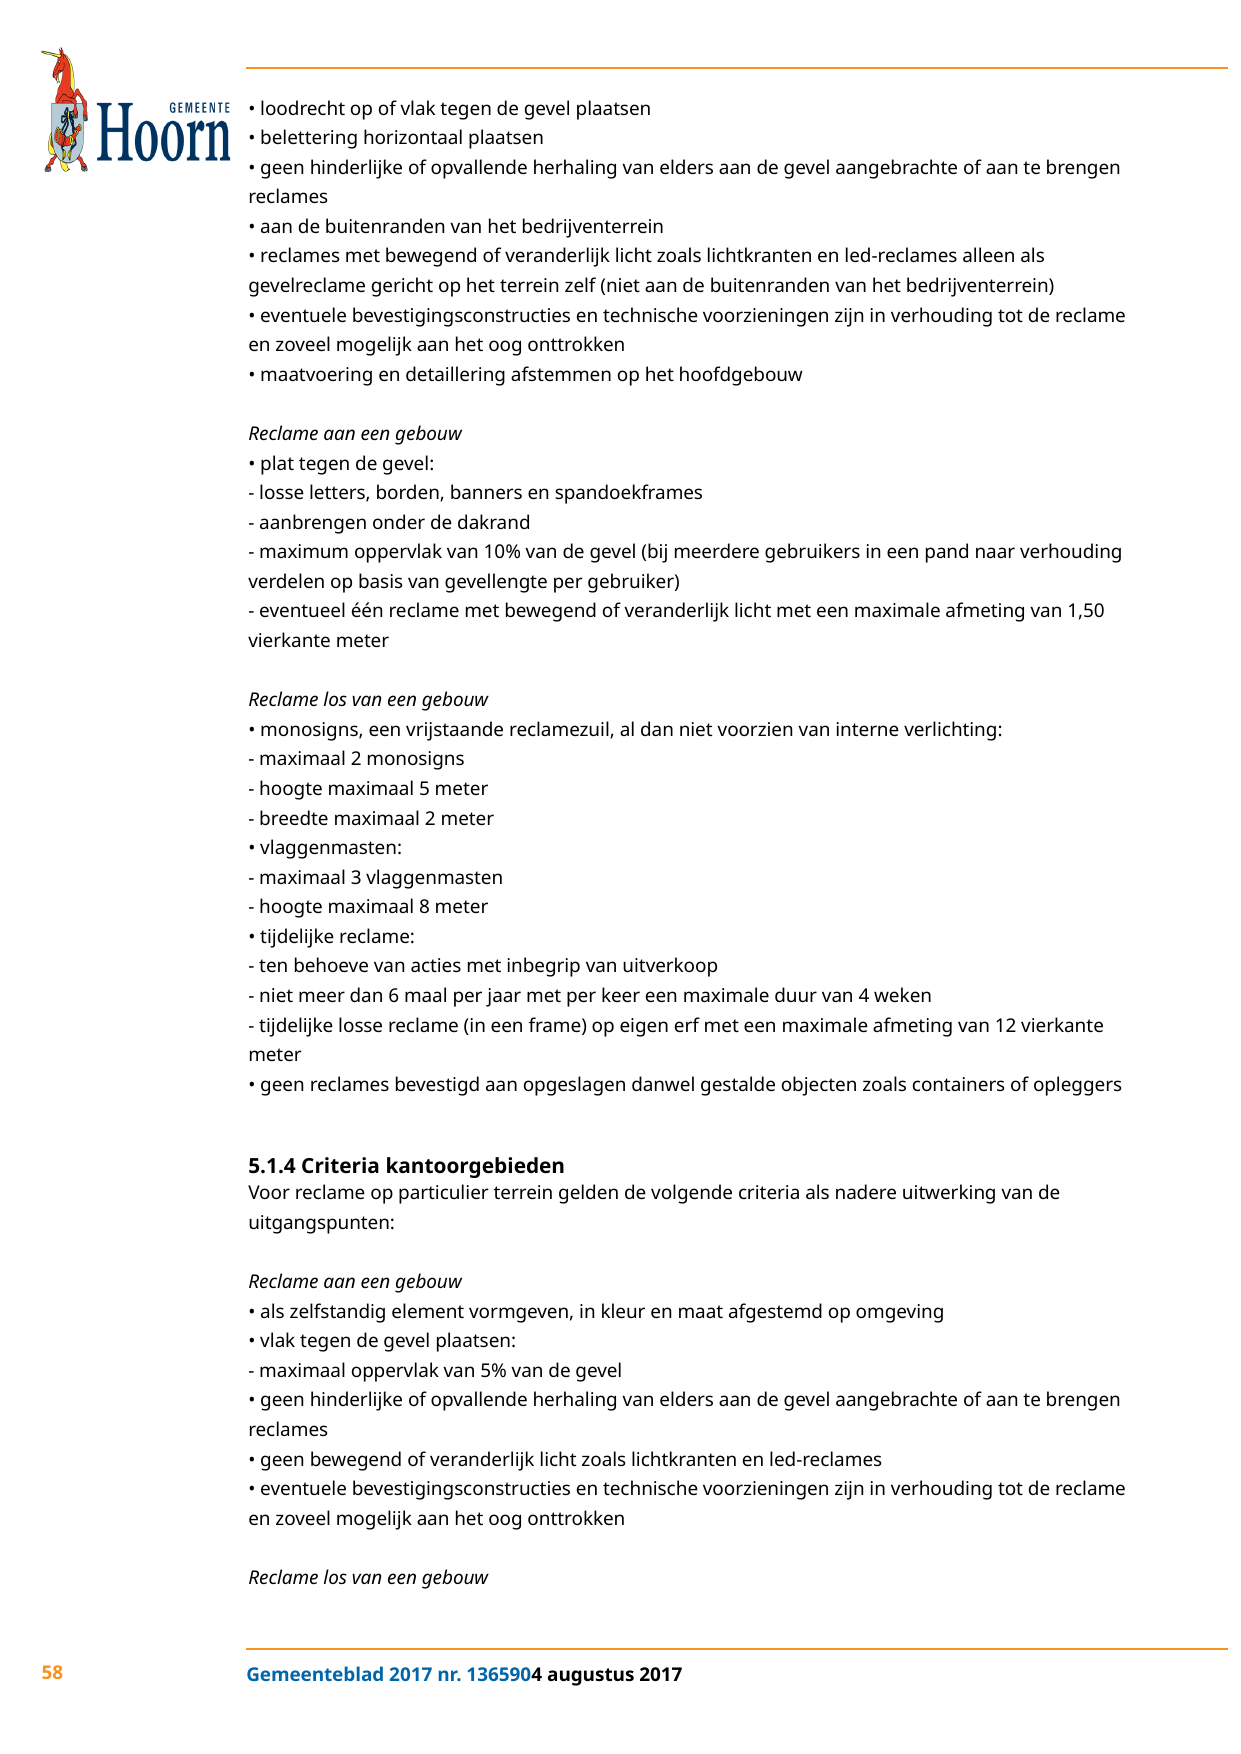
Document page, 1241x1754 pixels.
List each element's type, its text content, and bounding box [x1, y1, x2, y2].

text - tijdelijke losse reclame (in een frame) op eigen erf met een maximale afmeting van 12 vierkante meter [248, 1012, 1152, 1067]
text Reclame los van een gebouw [248, 1564, 1152, 1590]
text • maatvoering en detaillering afstemmen op het hoofdgebouw [248, 361, 1152, 387]
text • plat tegen de gevel: [248, 450, 1152, 476]
text Reclame aan een gebouw [248, 1268, 1152, 1294]
text - maximaal oppervlak van 5% van de gevel [248, 1357, 1152, 1383]
text • geen bewegend of veranderlijk licht zoals lichtkranten en led-reclames [248, 1446, 1152, 1471]
text - hoogte maximaal 8 meter [248, 893, 1152, 919]
text • monosigns, een vrijstaande reclamezuil, al dan niet voorzien van interne verlichting: [248, 716, 1152, 742]
text • eventuele bevestigingsconstructies en technische voorzieningen zijn in verhouding tot de reclame en zoveel mogelijk aan het oog onttrokken [248, 1475, 1152, 1531]
text - eventueel één reclame met bewegend of veranderlijk licht met een maximale afmeting van 1,50 vierkante meter [248, 598, 1152, 653]
picture [41, 47, 231, 172]
text • reclames met bewegend of veranderlijk licht zoals lichtkranten en led-reclames alleen als gevelreclame gericht op het terrein zelf (niet aan de buitenranden van het bedrijventerrein) [248, 243, 1152, 298]
text - ten behoeve van acties met inbegrip van uitverkoop [248, 953, 1152, 978]
text Voor reclame op particulier terrein gelden de volgende criteria als nadere uitwerking van de uitgangspunten: [248, 1179, 1152, 1235]
text • vlaggenmasten: [248, 834, 1152, 860]
text - breedte maximaal 2 meter [248, 805, 1152, 831]
text • geen reclames bevestigd aan opgeslagen danwel gestalde objecten zoals containers of opleggers [248, 1071, 1152, 1097]
text • geen hinderlijke of opvallende herhaling van elders aan de gevel aangebrachte of aan te brengen reclames [248, 154, 1152, 209]
text - aanbrengen onder de dakrand [248, 509, 1152, 535]
text Reclame aan een gebouw [248, 420, 1152, 446]
text • loodrecht op of vlak tegen de gevel plaatsen [248, 95, 1152, 121]
text Reclame los van een gebouw [248, 686, 1152, 712]
text 5.1.4 Criteria kantoorgebieden [248, 1151, 1152, 1179]
text • eventuele bevestigingsconstructies en technische voorzieningen zijn in verhouding tot de reclame en zoveel mogelijk aan het oog onttrokken [248, 302, 1152, 357]
text - niet meer dan 6 maal per jaar met per keer een maximale duur van 4 weken [248, 982, 1152, 1008]
text - maximaal 2 monosigns [248, 746, 1152, 771]
text • vlak tegen de gevel plaatsen: [248, 1327, 1152, 1353]
text • tijdelijke reclame: [248, 923, 1152, 949]
text • aan de buitenranden van het bedrijventerrein [248, 213, 1152, 239]
text • belettering horizontaal plaatsen [248, 124, 1152, 150]
text - maximaal 3 vlaggenmasten [248, 864, 1152, 890]
text - losse letters, borden, banners en spandoekframes [248, 479, 1152, 505]
text - maximum oppervlak van 10% van de gevel (bij meerdere gebruikers in een pand naar verhouding verdelen op basis van gevellengte per gebruiker) [248, 538, 1152, 594]
text - hoogte maximaal 5 meter [248, 775, 1152, 801]
text • geen hinderlijke of opvallende herhaling van elders aan de gevel aangebrachte of aan te brengen reclames [248, 1387, 1152, 1442]
text • als zelfstandig element vormgeven, in kleur en maat afgestemd op omgeving [248, 1298, 1152, 1323]
